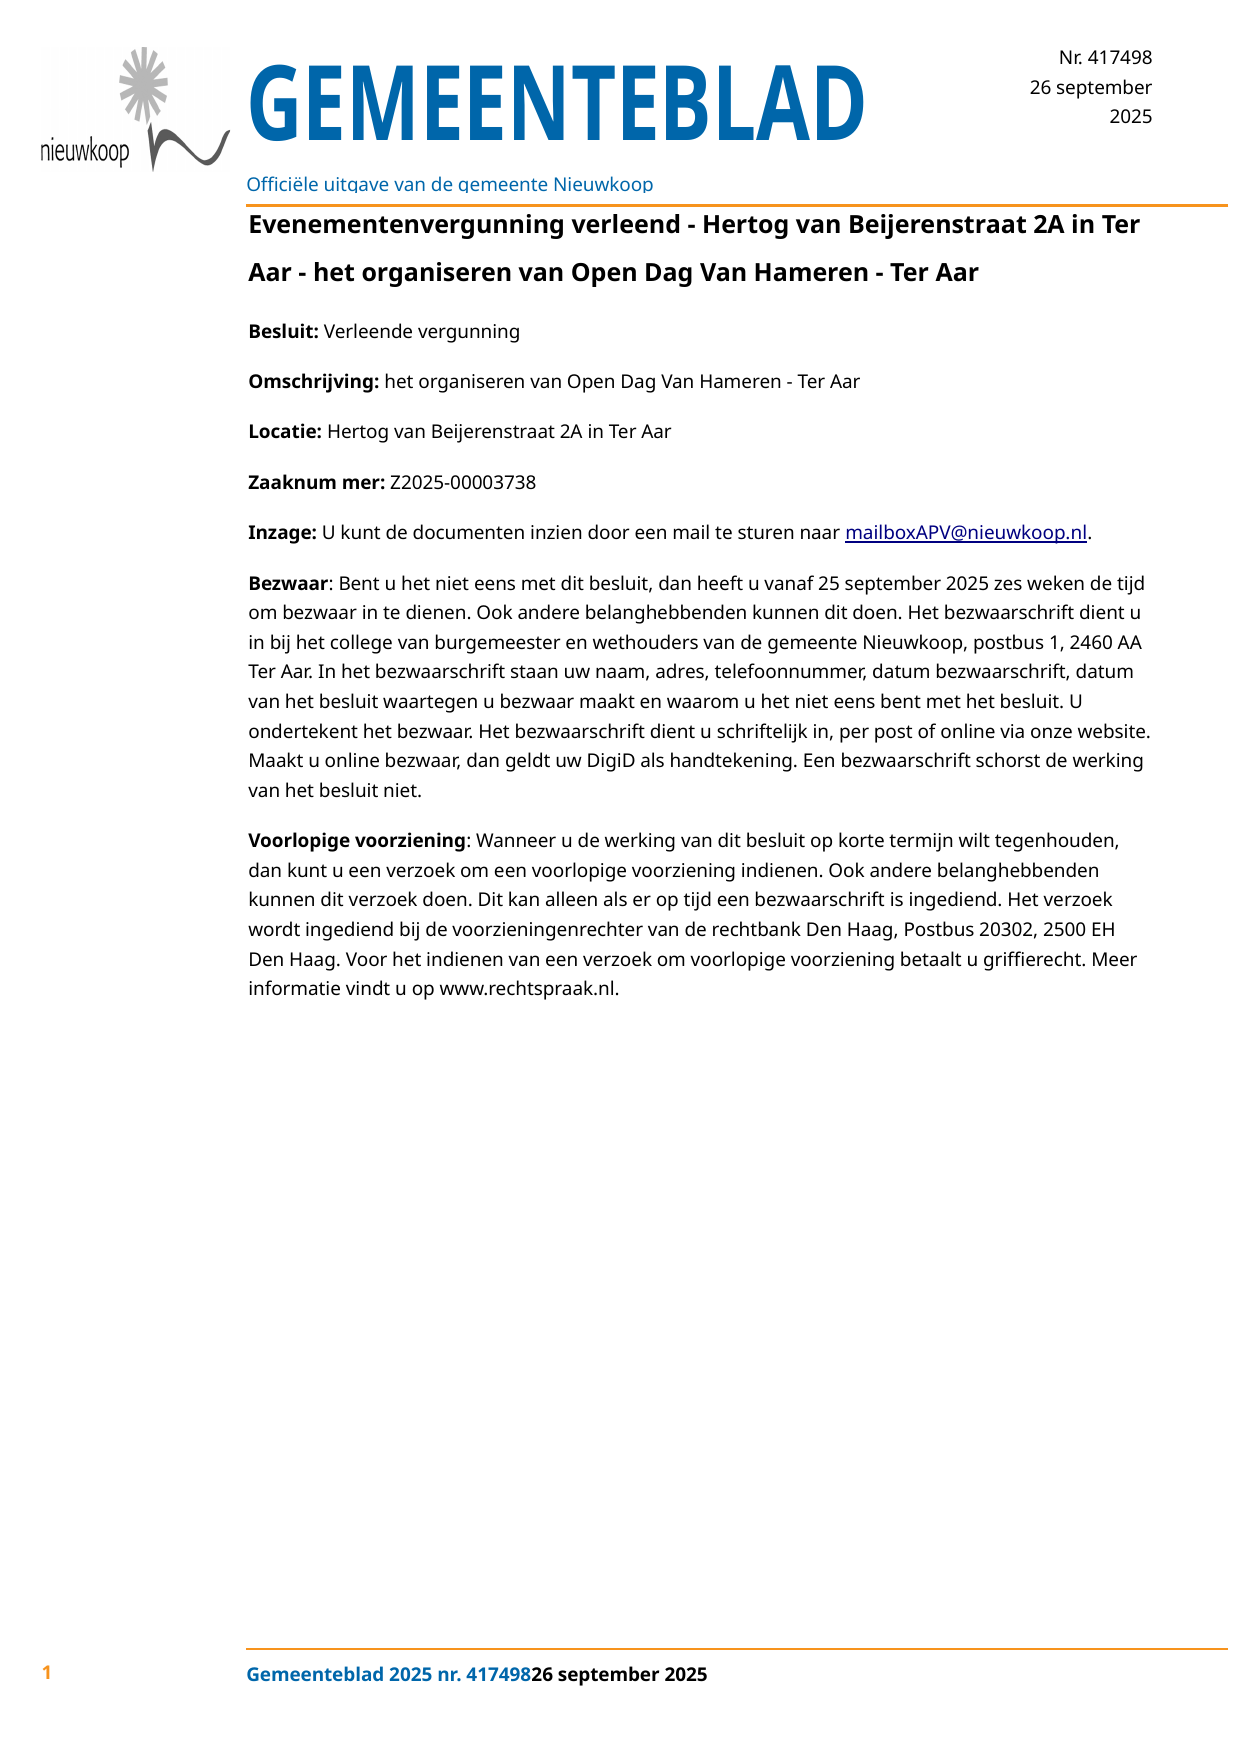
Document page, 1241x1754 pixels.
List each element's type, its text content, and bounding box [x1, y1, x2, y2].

text Voorlopige voorziening: Wanneer u de werking van dit besluit op korte termijn wilt tegenhouden, dan kunt u een verzoek om een voorlopige voorziening indienen. Ook andere belanghebbenden kunnen dit verzoek doen. Dit kan alleen als er op tijd een bezwaarschrift is ingediend. Het verzoek wordt ingediend bij de voorzieningenrechter van de rechtbank Den Haag, Postbus 20302, 2500 EH Den Haag. Voor het indienen van een verzoek om voorlopige voorziening betaalt u griffierecht. Meer informatie vindt u op www.rechtspraak.nl. [248, 827, 1152, 1001]
text Omschrijving: het organiseren van Open Dag Van Hameren - Ter Aar [248, 368, 1152, 394]
text Locatie: Hertog van Beijerenstraat 2A in Ter Aar [248, 419, 1152, 444]
text Inzage: U kunt de documenten inzien door een mail te sturen naar mailboxAPV@nieuwkoop.nl. [248, 519, 1152, 545]
text Zaaknum mer: Z2025-00003738 [248, 469, 1152, 495]
text Evenementenvergunning verleend - Hertog van Beijerenstraat 2A in Ter Aar - het organiseren van Open Dag Van Hameren - Ter Aar [248, 207, 1152, 288]
text Bezwaar: Bent u het niet eens met dit besluit, dan heeft u vanaf 25 september 2025 zes weken de tijd om bezwaar in te dienen. Ook andere belanghebbenden kunnen dit doen. Het bezwaarschrift dient u in bij het college van burgemeester en wethouders van de gemeente Nieuwkoop, postbus 1, 2460 AA Ter Aar. In het bezwaarschrift staan uw naam, adres, telefoonnummer, datum bezwaarschrift, datum van het besluit waartegen u bezwaar maakt en waarom u het niet eens bent met het besluit. U ondertekent het bezwaar. Het bezwaarschrift dient u schriftelijk in, per post of online via onze website. Maakt u online bezwaar, dan geldt uw DigiD als handtekening. Een bezwaarschrift schorst de werking van het besluit niet. [248, 570, 1152, 803]
text Besluit: Verleende vergunning [248, 318, 1152, 344]
picture [41, 47, 231, 172]
